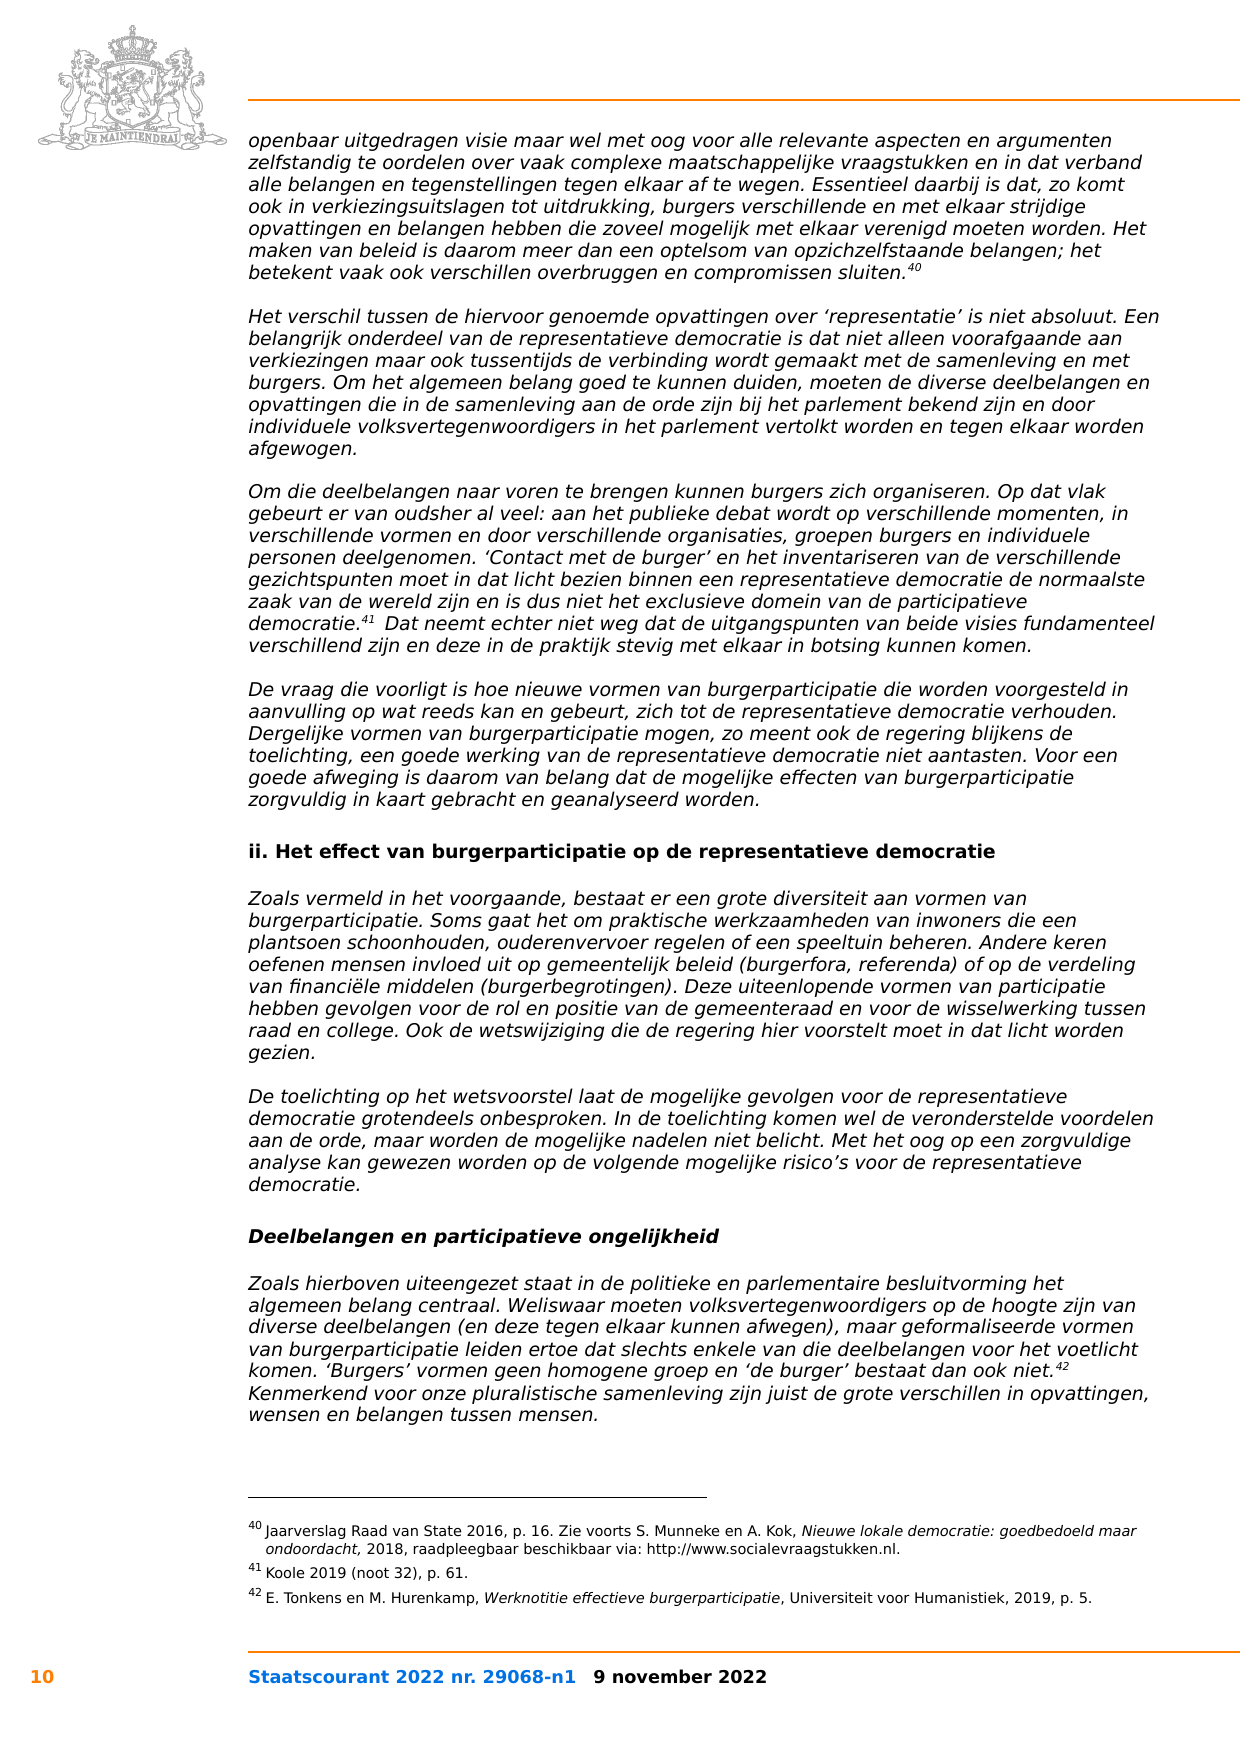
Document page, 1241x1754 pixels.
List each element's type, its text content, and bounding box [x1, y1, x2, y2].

picture [38, 25, 227, 150]
text openbaar uitgedragen visie maar wel met oog voor alle relevante aspecten en argumenten zelfstandig te oordelen over vaak complexe maatschappelijke vraagstukken en in dat verband alle belangen en tegenstellingen tegen elkaar af te wegen. Essentieel daarbij is dat, zo komt ook in verkiezingsuitslagen tot uitdrukking, burgers verschillende en met elkaar strijdige opvattingen en belangen hebben die zoveel mogelijk met elkaar verenigd moeten worden. Het maken van beleid is daarom meer dan een optelsom van opzichzelfstaande belangen; het betekent vaak ook verschillen overbruggen en compromissen sluiten. [248, 130, 1163, 284]
text Zoals vermeld in het voorgaande, bestaat er een grote diversiteit aan vormen van burgerparticipatie. Soms gaat het om praktische werkzaamheden van inwoners die een plantsoen schoonhouden, ouderenvervoer regelen of een speeltuin beheren. Andere keren oefenen mensen invloed uit op gemeentelijk beleid (burgerfora, referenda) of op de verdeling van financiële middelen (burgerbegrotingen). Deze uiteenlopende vormen van participatie hebben gevolgen voor de rol en positie van de gemeenteraad en voor de wisselwerking tussen raad en college. Ook de wetswijziging die de regering hier voorstelt moet in dat licht worden gezien. [248, 888, 1163, 1064]
text Jaarverslag Raad van State 2016, p. 16. Zie voorts S. Munneke en A. Kok, Nieuwe lokale democratie: goedbedoeld maar ondoordacht, 2018, raadpleegbaar beschikbaar via: http://www.socialevraagstukken.nl. [248, 1519, 1163, 1558]
text De vraag die voorligt is hoe nieuwe vormen van burgerparticipatie die worden voorgesteld in aanvulling op wat reeds kan en gebeurt, zich tot de representatieve democratie verhouden. Dergelijke vormen van burgerparticipatie mogen, zo meent ook de regering blijkens de toelichting, een goede werking van de representatieve democratie niet aantasten. Voor een goede afweging is daarom van belang dat de mogelijke effecten van burgerparticipatie zorgvuldig in kaart gebracht en geanalyseerd worden. [248, 679, 1163, 811]
text Zoals hierboven uiteengezet staat in de politieke en parlementaire besluitvorming het algemeen belang centraal. Weliswaar moeten volksvertegenwoordigers op de hoogte zijn van diverse deelbelangen (en deze tegen elkaar kunnen afwegen), maar geformaliseerde vormen van burgerparticipatie leiden ertoe dat slechts enkele van die deelbelangen voor het voetlicht komen. ‘Burgers’ vormen geen homogene groep en ‘de burger’ bestaat dan ook niet. Kenmerkend voor onze pluralistische samenleving zijn juist de grote verschillen in opvattingen, wensen en belangen tussen mensen. [248, 1272, 1163, 1426]
text Het verschil tussen de hiervoor genoemde opvattingen over ‘representatie’ is niet absoluut. Een belangrijk onderdeel van de representatieve democratie is dat niet alleen voorafgaande aan verkiezingen maar ook tussentijds de verbinding wordt gemaakt met de samenleving en met burgers. Om het algemeen belang goed te kunnen duiden, moeten de diverse deelbelangen en opvattingen die in de samenleving aan de orde zijn bij het parlement bekend zijn en door individuele volksvertegenwoordigers in het parlement vertolkt worden en tegen elkaar worden afgewogen. [248, 306, 1163, 459]
text De toelichting op het wetsvoorstel laat de mogelijke gevolgen voor de representatieve democratie grotendeels onbesproken. In de toelichting komen wel de veronderstelde voordelen aan de orde, maar worden de mogelijke nadelen niet belicht. Met het oog op een zorgvuldige analyse kan gewezen worden op de volgende mogelijke risico’s voor de representatieve democratie. [248, 1086, 1163, 1196]
text Koole 2019 (noot 32), p. 61. [248, 1561, 1163, 1583]
subtitle Deelbelangen en participatieve ongelijkheid [248, 1226, 1163, 1247]
subtitle ii. Het effect van burgerparticipatie op de representatieve democratie [248, 841, 1163, 863]
text Om die deelbelangen naar voren te brengen kunnen burgers zich organiseren. Op dat vlak gebeurt er van oudsher al veel: aan het publieke debat wordt op verschillende momenten, in verschillende vormen en door verschillende organisaties, groepen burgers en individuele personen deelgenomen. ‘Contact met de burger’ en het inventariseren van de verschillende gezichtspunten moet in dat licht bezien binnen een representatieve democratie de normaalste zaak van de wereld zijn en is dus niet het exclusieve domein van de participatieve democratie. Dat neemt echter niet weg dat de uitgangspunten van beide visies fundamenteel verschillend zijn en deze in de praktijk stevig met elkaar in botsing kunnen komen. [248, 481, 1163, 657]
text E. Tonkens en M. Hurenkamp, Werknotitie effectieve burgerparticipatie, Universiteit voor Humanistiek, 2019, p. 5. [248, 1586, 1163, 1608]
